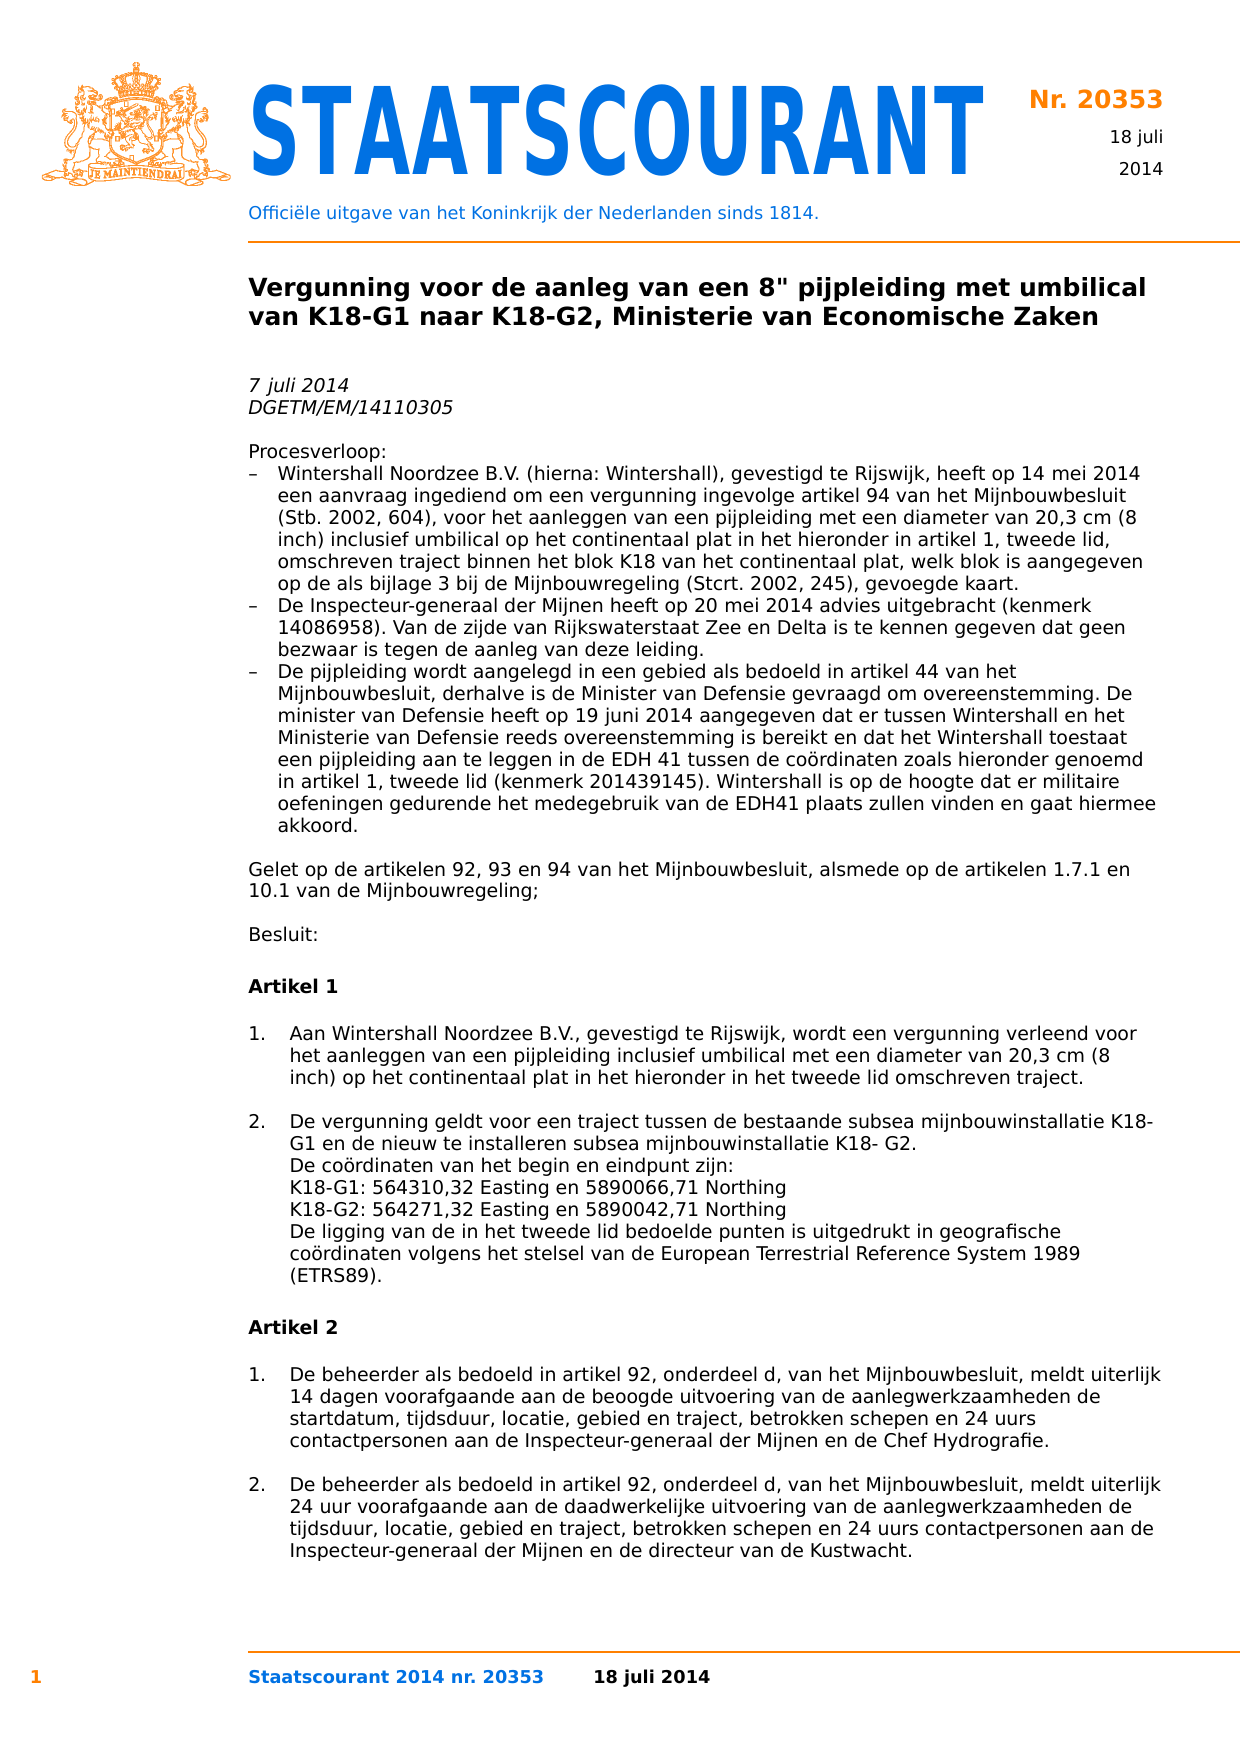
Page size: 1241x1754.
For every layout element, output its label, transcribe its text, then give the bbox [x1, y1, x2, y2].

text – De Inspecteur-generaal der Mijnen heeft op 20 mei 2014 advies uitgebracht (kenmerk 14086958). Van de zijde van Rijkswaterstaat Zee en Delta is te kennen gegeven dat geen bezwaar is tegen de aanleg van deze leiding. [248, 595, 1163, 661]
subtitle Artikel 1 [248, 976, 1163, 998]
text 2. De vergunning geldt voor een traject tussen de bestaande subsea mijnbouwinstallatie K18-G1 en de nieuw te installeren subsea mijnbouwinstallatie K18- G2. [248, 1111, 1163, 1155]
table_header [25, 62, 248, 241]
text K18-G1: 564310,32 Easting en 5890066,71 Northing [289, 1177, 1163, 1199]
table_header Nr. 20353 [998, 62, 1240, 121]
text De ligging van de in het tweede lid bedoelde punten is uitgedrukt in geografische coördinaten volgens het stelsel van de European Terrestrial Reference System 1989 (ETRS89). [289, 1221, 1163, 1287]
text 1. Aan Wintershall Noordzee B.V., gevestigd te Rijswijk, wordt een vergunning verleend voor het aanleggen van een pijpleiding inclusief umbilical met een diameter van 20,3 cm (8 inch) op het continentaal plat in het hieronder in het tweede lid omschreven traject. [248, 1023, 1163, 1089]
text Besluit: [248, 924, 1163, 946]
subtitle Vergunning voor de aanleg van een 8" pijpleiding met umbilical van K18-G1 naar K18-G2, Ministerie van Economische Zaken [248, 273, 1163, 331]
table_cell Officiële uitgave van het Koninkrijk der Nederlanden sinds 1814. [248, 203, 1240, 241]
text 1. De beheerder als bedoeld in artikel 92, onderdeel d, van het Mijnbouwbesluit, meldt uiterlijk 14 dagen voorafgaande aan de beoogde uitvoering van de aanlegwerkzaamheden de startdatum, tijdsduur, locatie, gebied en traject, betrokken schepen en 24 uurs contactpersonen aan de Inspecteur-generaal der Mijnen en de Chef Hydrografie. [248, 1364, 1163, 1452]
text DGETM/EM/14110305 [248, 397, 1163, 419]
text De coördinaten van het begin en eindpunt zijn: [289, 1155, 1163, 1177]
text Gelet op de artikelen 92, 93 en 94 van het Mijnbouwbesluit, alsmede op de artikelen 1.7.1 en 10.1 van de Mijnbouwregeling; [248, 858, 1163, 902]
picture [41, 62, 231, 186]
table_cell 2014 [998, 153, 1240, 203]
text 2. De beheerder als bedoeld in artikel 92, onderdeel d, van het Mijnbouwbesluit, meldt uiterlijk 24 uur voorafgaande aan de daadwerkelijke uitvoering van de aanlegwerkzaamheden de tijdsduur, locatie, gebied en traject, betrokken schepen en 24 uurs contactpersonen aan de Inspecteur-generaal der Mijnen en de directeur van de Kustwacht. [248, 1474, 1163, 1562]
text K18-G2: 564271,32 Easting en 5890042,71 Northing [289, 1199, 1163, 1221]
text – De pijpleiding wordt aangelegd in een gebied als bedoeld in artikel 44 van het Mijnbouwbesluit, derhalve is de Minister van Defensie gevraagd om overeenstemming. De minister van Defensie heeft op 19 juni 2014 aangegeven dat er tussen Wintershall en het Ministerie van Defensie reeds overeenstemming is bereikt en dat het Wintershall toestaat een pijpleiding aan te leggen in de EDH 41 tussen de coördinaten zoals hieronder genoemd in artikel 1, tweede lid (kenmerk 201439145). Wintershall is op de hoogte dat er militaire oefeningen gedurende het medegebruik van de EDH41 plaats zullen vinden en gaat hiermee akkoord. [248, 661, 1163, 837]
table_cell 18 juli [998, 121, 1240, 153]
table_header STAATSCOURANT [248, 62, 998, 203]
subtitle Artikel 2 [248, 1317, 1163, 1339]
text 7 juli 2014 [248, 375, 1163, 397]
text – Wintershall Noordzee B.V. (hierna: Wintershall), gevestigd te Rijswijk, heeft op 14 mei 2014 een aanvraag ingediend om een vergunning ingevolge artikel 94 van het Mijnbouwbesluit (Stb. 2002, 604), voor het aanleggen van een pijpleiding met een diameter van 20,3 cm (8 inch) inclusief umbilical op het continentaal plat in het hieronder in artikel 1, tweede lid, omschreven traject binnen het blok K18 van het continentaal plat, welk blok is aangegeven op de als bijlage 3 bij de Mijnbouwregeling (Stcrt. 2002, 245), gevoegde kaart. [248, 463, 1163, 595]
text Procesverloop: [248, 441, 1163, 463]
